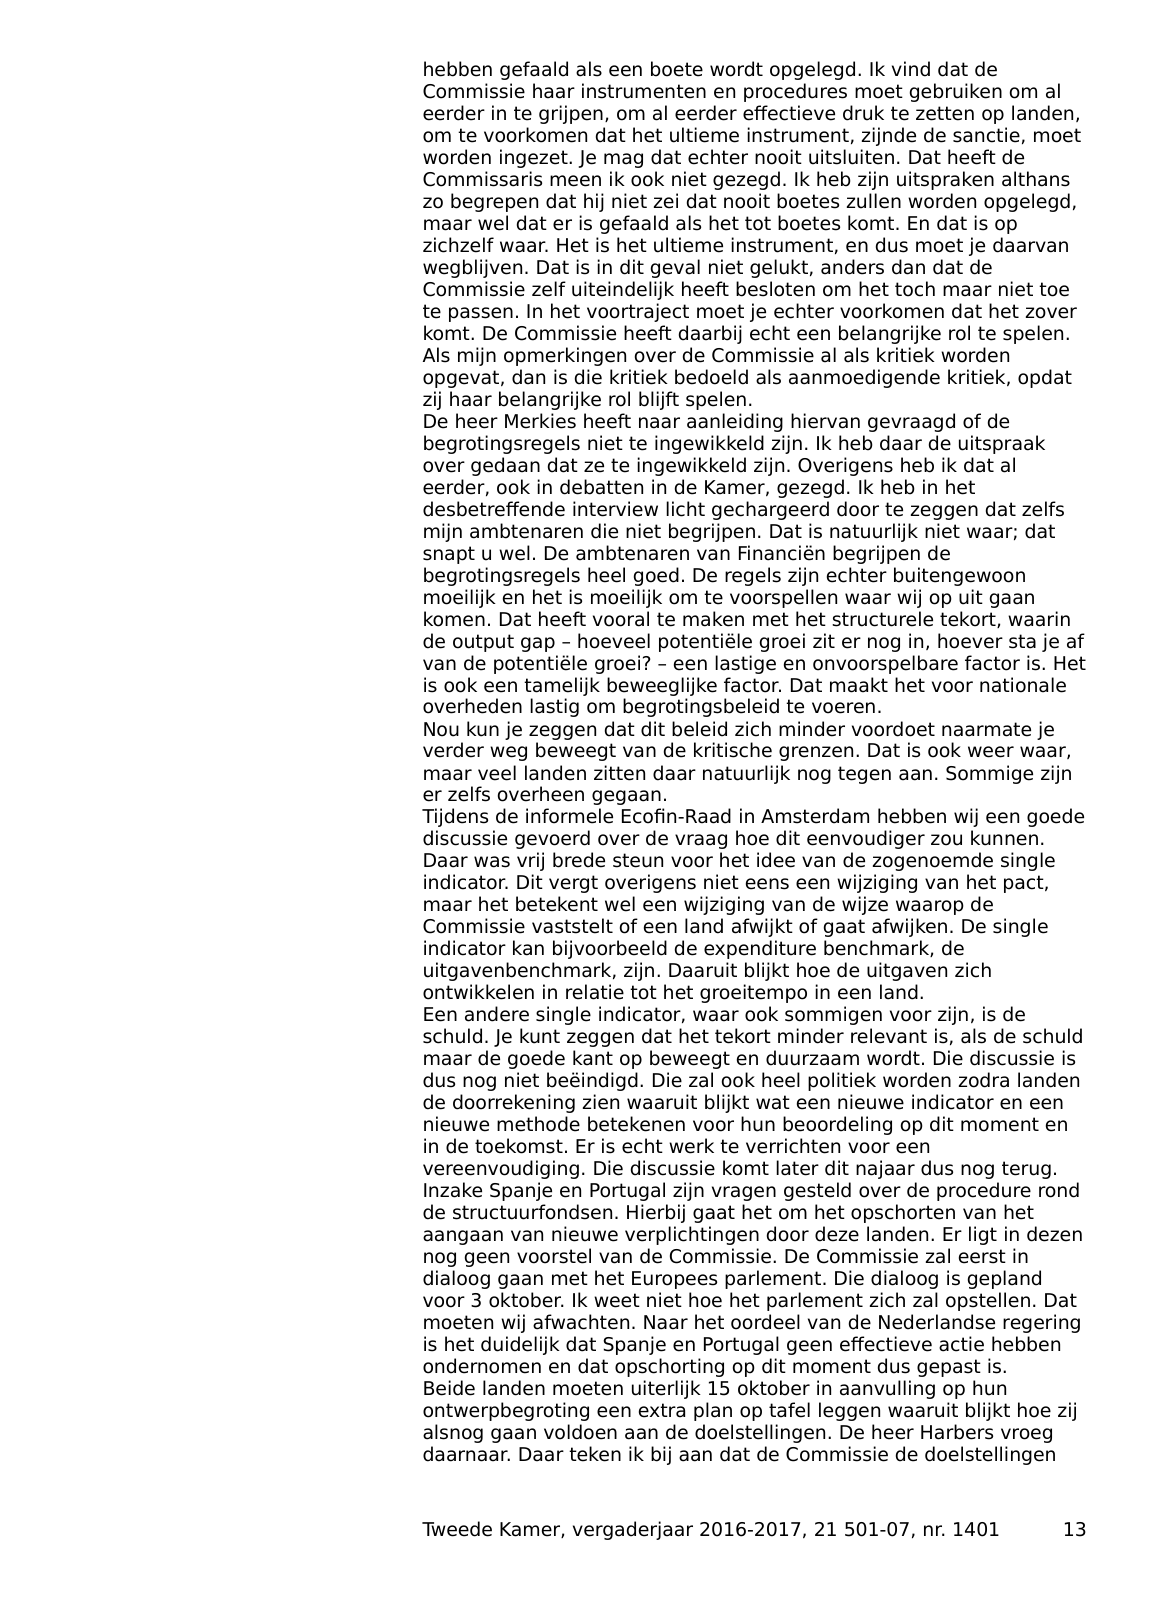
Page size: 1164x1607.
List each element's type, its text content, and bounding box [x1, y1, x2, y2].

text Beide landen moeten uiterlijk 15 oktober in aanvulling op hun ontwerpbegroting een extra plan op tafel leggen waaruit blijkt hoe zij alsnog gaan voldoen aan de doelstellingen. De heer Harbers vroeg daarnaar. Daar teken ik bij aan dat de Commissie de doelstellingen [422, 1378, 1087, 1466]
text Nou kun je zeggen dat dit beleid zich minder voordoet naarmate je verder weg beweegt van de kritische grenzen. Dat is ook weer waar, maar veel landen zitten daar natuurlijk nog tegen aan. Sommige zijn er zelfs overheen gegaan. [422, 718, 1087, 806]
text De heer Merkies heeft naar aanleiding hiervan gevraagd of de begrotingsregels niet te ingewikkeld zijn. Ik heb daar de uitspraak over gedaan dat ze te ingewikkeld zijn. Overigens heb ik dat al eerder, ook in debatten in de Kamer, gezegd. Ik heb in het desbetreffende interview licht gechargeerd door te zeggen dat zelfs mijn ambtenaren die niet begrijpen. Dat is natuurlijk niet waar; dat snapt u wel. De ambtenaren van Financiën begrijpen de begrotingsregels heel goed. De regels zijn echter buitengewoon moeilijk en het is moeilijk om te voorspellen waar wij op uit gaan komen. Dat heeft vooral te maken met het structurele tekort, waarin de output gap – hoeveel potentiële groei zit er nog in, hoever sta je af van de potentiële groei? – een lastige en onvoorspelbare factor is. Het is ook een tamelijk beweeglijke factor. Dat maakt het voor nationale overheden lastig om begrotingsbeleid te voeren. [422, 411, 1087, 718]
text Inzake Spanje en Portugal zijn vragen gesteld over de procedure rond de structuurfondsen. Hierbij gaat het om het opschorten van het aangaan van nieuwe verplichtingen door deze landen. Er ligt in dezen nog geen voorstel van de Commissie. De Commissie zal eerst in dialoog gaan met het Europees parlement. Die dialoog is gepland voor 3 oktober. Ik weet niet hoe het parlement zich zal opstellen. Dat moeten wij afwachten. Naar het oordeel van de Nederlandse regering is het duidelijk dat Spanje en Portugal geen effectieve actie hebben ondernomen en dat opschorting op dit moment dus gepast is. [422, 1180, 1087, 1378]
text Een andere single indicator, waar ook sommigen voor zijn, is de schuld. Je kunt zeggen dat het tekort minder relevant is, als de schuld maar de goede kant op beweegt en duurzaam wordt. Die discussie is dus nog niet beëindigd. Die zal ook heel politiek worden zodra landen de doorrekening zien waaruit blijkt wat een nieuwe indicator en een nieuwe methode betekenen voor hun beoordeling op dit moment en in de toekomst. Er is echt werk te verrichten voor een vereenvoudiging. Die discussie komt later dit najaar dus nog terug. [422, 1004, 1087, 1180]
text Tijdens de informele Ecofin-Raad in Amsterdam hebben wij een goede discussie gevoerd over de vraag hoe dit eenvoudiger zou kunnen. Daar was vrij brede steun voor het idee van de zogenoemde single indicator. Dit vergt overigens niet eens een wijziging van het pact, maar het betekent wel een wijziging van de wijze waarop de Commissie vaststelt of een land afwijkt of gaat afwijken. De single indicator kan bijvoorbeeld de expenditure benchmark, de uitgavenbenchmark, zijn. Daaruit blijkt hoe de uitgaven zich ontwikkelen in relatie tot het groeitempo in een land. [422, 806, 1087, 1004]
text hebben gefaald als een boete wordt opgelegd. Ik vind dat de Commissie haar instrumenten en procedures moet gebruiken om al eerder in te grijpen, om al eerder effectieve druk te zetten op landen, om te voorkomen dat het ultieme instrument, zijnde de sanctie, moet worden ingezet. Je mag dat echter nooit uitsluiten. Dat heeft de Commissaris meen ik ook niet gezegd. Ik heb zijn uitspraken althans zo begrepen dat hij niet zei dat nooit boetes zullen worden opgelegd, maar wel dat er is gefaald als het tot boetes komt. En dat is op zichzelf waar. Het is het ultieme instrument, en dus moet je daarvan wegblijven. Dat is in dit geval niet gelukt, anders dan dat de Commissie zelf uiteindelijk heeft besloten om het toch maar niet toe te passen. In het voortraject moet je echter voorkomen dat het zover komt. De Commissie heeft daarbij echt een belangrijke rol te spelen. Als mijn opmerkingen over de Commissie al als kritiek worden opgevat, dan is die kritiek bedoeld als aanmoedigende kritiek, opdat zij haar belangrijke rol blijft spelen. [422, 59, 1087, 411]
